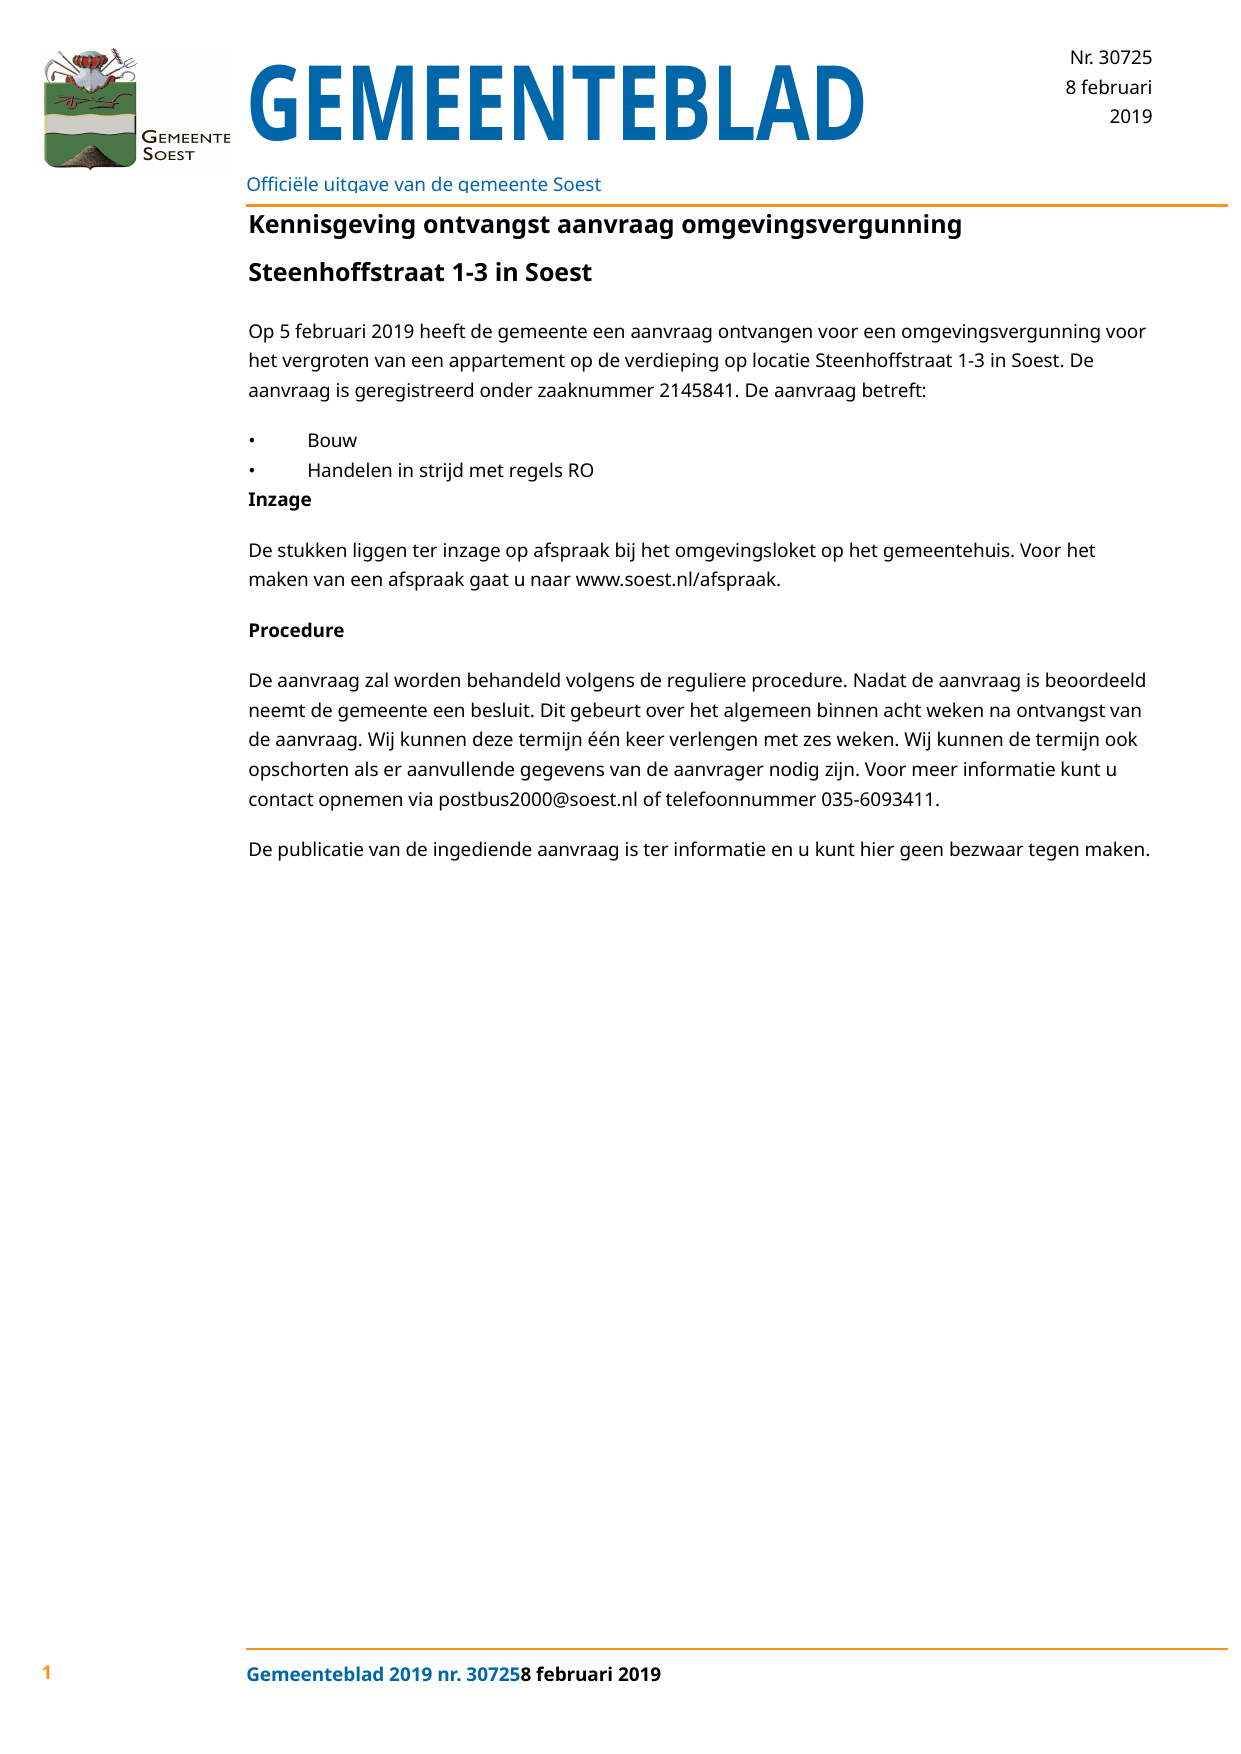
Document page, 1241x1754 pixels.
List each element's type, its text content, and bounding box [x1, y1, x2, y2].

list Handelen in strijd met regels RO [248, 457, 1152, 483]
text Op 5 februari 2019 heeft de gemeente een aanvraag ontvangen voor een omgevingsvergunning voor het vergroten van een appartement op de verdieping op locatie Steenhoffstraat 1-3 in Soest. De aanvraag is geregistreerd onder zaaknummer 2145841. De aanvraag betreft: [248, 318, 1152, 403]
text De publicatie van de ingediende aanvraag is ter informatie en u kunt hier geen bezwaar tegen maken. [248, 836, 1152, 862]
text Procedure [248, 617, 1152, 643]
picture [41, 47, 231, 172]
text Kennisgeving ontvangst aanvraag omgevingsvergunning Steenhoffstraat 1-3 in Soest [248, 207, 1152, 288]
text De aanvraag zal worden behandeld volgens de reguliere procedure. Nadat de aanvraag is beoordeeld neemt de gemeente een besluit. Dit gebeurt over het algemeen binnen acht weken na ontvangst van de aanvraag. Wij kunnen deze termijn één keer verlengen met zes weken. Wij kunnen de termijn ook opschorten als er aanvullende gegevens van de aanvrager nodig zijn. Voor meer informatie kunt u contact opnemen via postbus2000@soest.nl of telefoonnummer 035-6093411. [248, 667, 1152, 812]
list Bouw [248, 427, 1152, 453]
text Inzage [248, 487, 1152, 512]
text De stukken liggen ter inzage op afspraak bij het omgevingsloket op het gemeentehuis. Voor het maken van een afspraak gaat u naar www.soest.nl/afspraak. [248, 537, 1152, 592]
